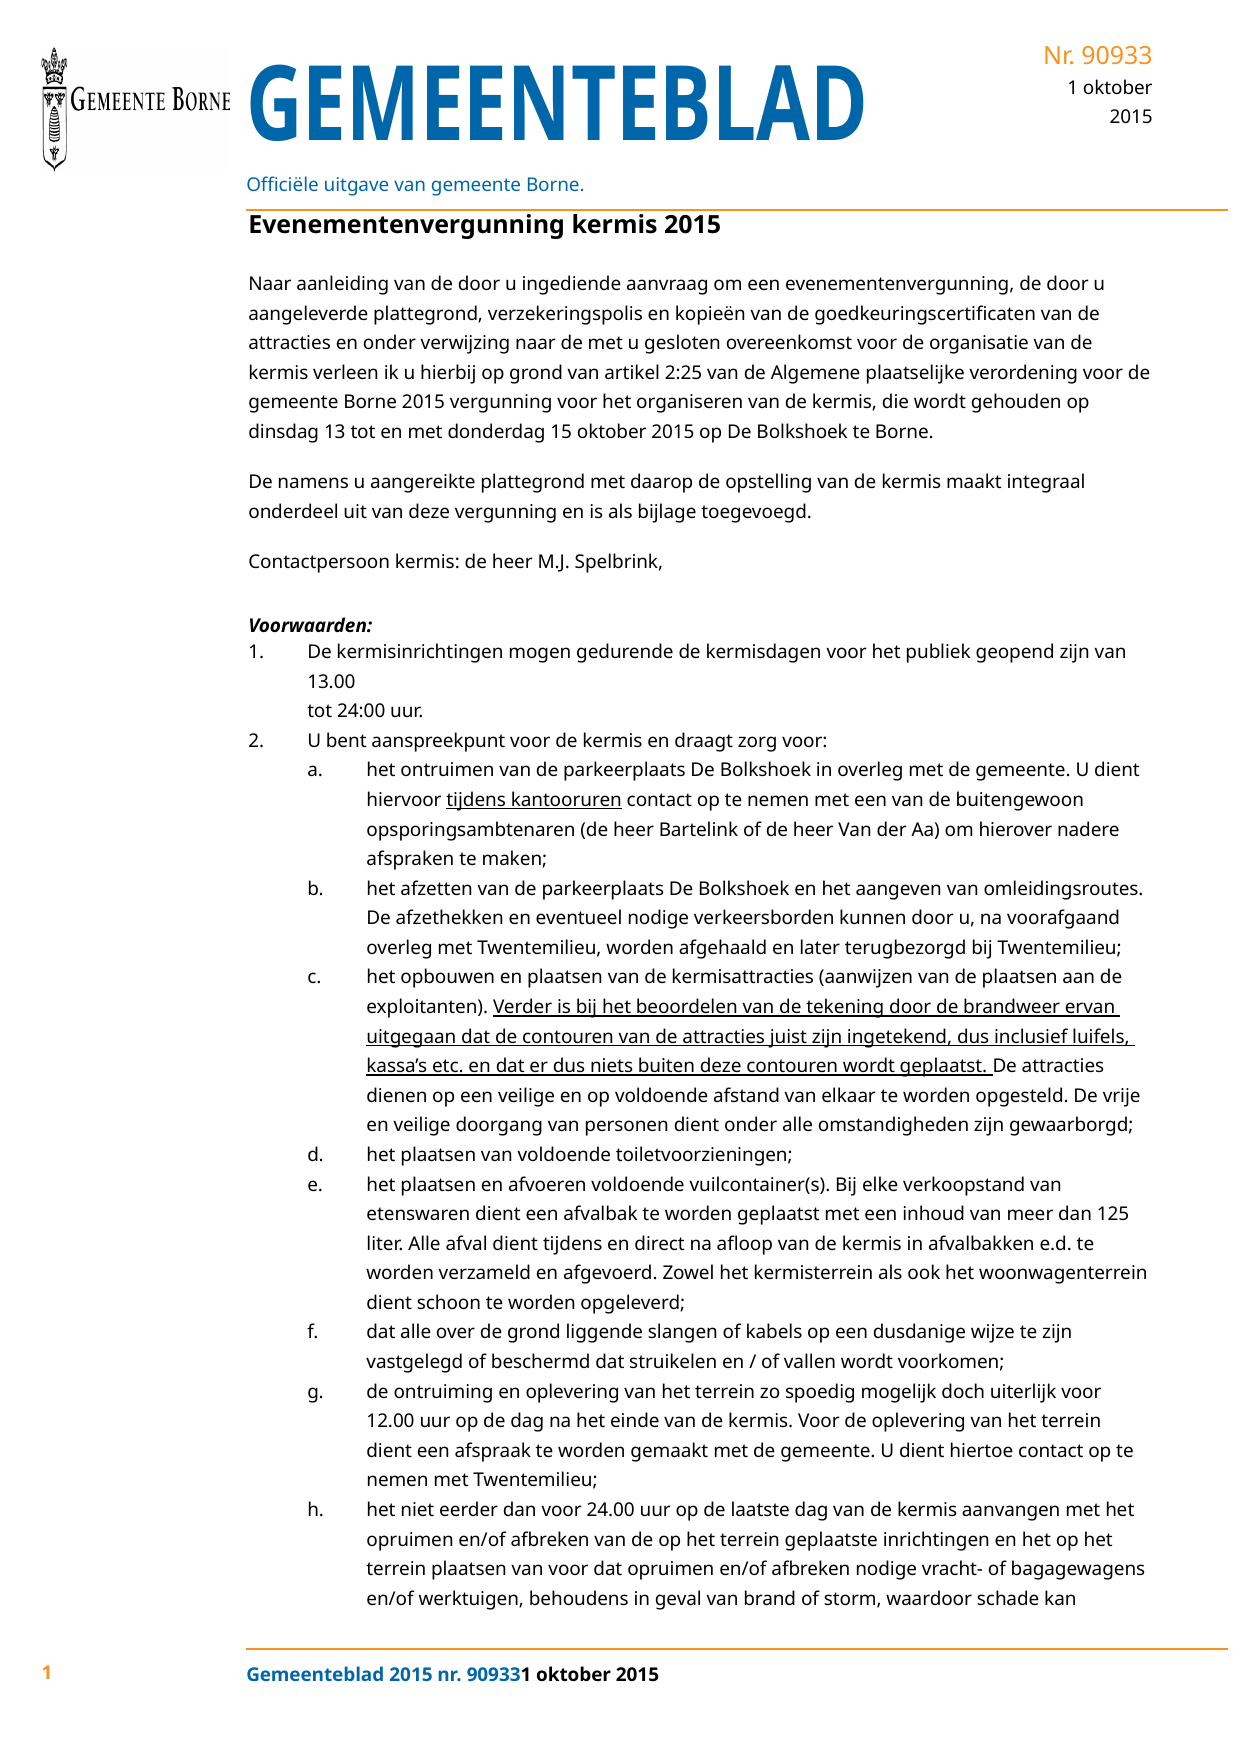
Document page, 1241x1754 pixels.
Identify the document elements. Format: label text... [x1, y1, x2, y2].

text Naar aanleiding van de door u ingediende aanvraag om een evenementenvergunning, de door u aangeleverde plattegrond, verzekeringspolis en kopieën van de goedkeuringscertificaten van de attracties en onder verwijzing naar de met u gesloten overeenkomst voor de organisatie van de kermis verleen ik u hierbij op grond van artikel 2:25 van de Algemene plaatselijke verordening voor de gemeente Borne 2015 vergunning voor het organiseren van de kermis, die wordt gehouden op dinsdag 13 tot en met donderdag 15 oktober 2015 op De Bolkshoek te Borne. [248, 270, 1152, 444]
list U bent aanspreekpunt voor de kermis en draagt zorg voor: [248, 727, 1152, 753]
list de ontruiming en oplevering van het terrein zo spoedig mogelijk doch uiterlijk voor 12.00 uur op de dag na het einde van de kermis. Voor de oplevering van het terrein dient een afspraak te worden gemaakt met de gemeente. U dient hiertoe contact op te nemen met Twentemilieu; [307, 1378, 1152, 1492]
list dat alle over de grond liggende slangen of kabels op een dusdanige wijze te zijn vastgelegd of beschermd dat struikelen en / of vallen wordt voorkomen; [307, 1319, 1152, 1374]
text Voorwaarden: [248, 613, 1152, 638]
list tot 24:00 uur. [248, 697, 1152, 723]
text Contactpersoon kermis: de heer M.J. Spelbrink, [248, 549, 1152, 574]
list het plaatsen en afvoeren voldoende vuilcontainer(s). Bij elke verkoopstand van etenswaren dient een afvalbak te worden geplaatst met een inhoud van meer dan 125 liter. Alle afval dient tijdens en direct na afloop van de kermis in afvalbakken e.d. te worden verzameld en afgevoerd. Zowel het kermisterrein als ook het woonwagenterrein dient schoon te worden opgeleverd; [307, 1171, 1152, 1315]
list het niet eerder dan voor 24.00 uur op de laatste dag van de kermis aanvangen met het opruimen en/of afbreken van de op het terrein geplaatste inrichtingen en het op het terrein plaatsen van voor dat opruimen en/of afbreken nodige vracht- of bagagewagens en/of werktuigen, behoudens in geval van brand of storm, waardoor schade kan [307, 1496, 1152, 1611]
text De namens u aangereikte plattegrond met daarop de opstelling van de kermis maakt integraal onderdeel uit van deze vergunning en is als bijlage toegevoegd. [248, 469, 1152, 524]
list het ontruimen van de parkeerplaats De Bolkshoek in overleg met de gemeente. U dient hiervoor tijdens kantooruren contact op te nemen met een van de buitengewoon opsporingsambtenaren (de heer Bartelink of de heer Van der Aa) om hierover nadere afspraken te maken; [307, 757, 1152, 871]
list het opbouwen en plaatsen van de kermisattracties (aanwijzen van de plaatsen aan de exploitanten). Verder is bij het beoordelen van de tekening door de brandweer ervan uitgegaan dat de contouren van de attracties juist zijn ingetekend, dus inclusief luifels, kassa’s etc. en dat er dus niets buiten deze contouren wordt geplaatst. De attracties dienen op een veilige en op voldoende afstand van elkaar te worden opgesteld. De vrije en veilige doorgang van personen dient onder alle omstandigheden zijn gewaarborgd; [307, 964, 1152, 1137]
list het afzetten van de parkeerplaats De Bolkshoek en het aangeven van omleidingsroutes. De afzethekken en eventueel nodige verkeersborden kunnen door u, na voorafgaand overleg met Twentemilieu, worden afgehaald en later terugbezorgd bij Twentemilieu; [307, 875, 1152, 960]
picture [41, 47, 231, 172]
list De kermisinrichtingen mogen gedurende de kermisdagen voor het publiek geopend zijn van 13.00 [248, 638, 1152, 694]
text Evenementenvergunning kermis 2015 [248, 211, 1152, 241]
list het plaatsen van voldoende toiletvoorzieningen; [307, 1141, 1152, 1167]
